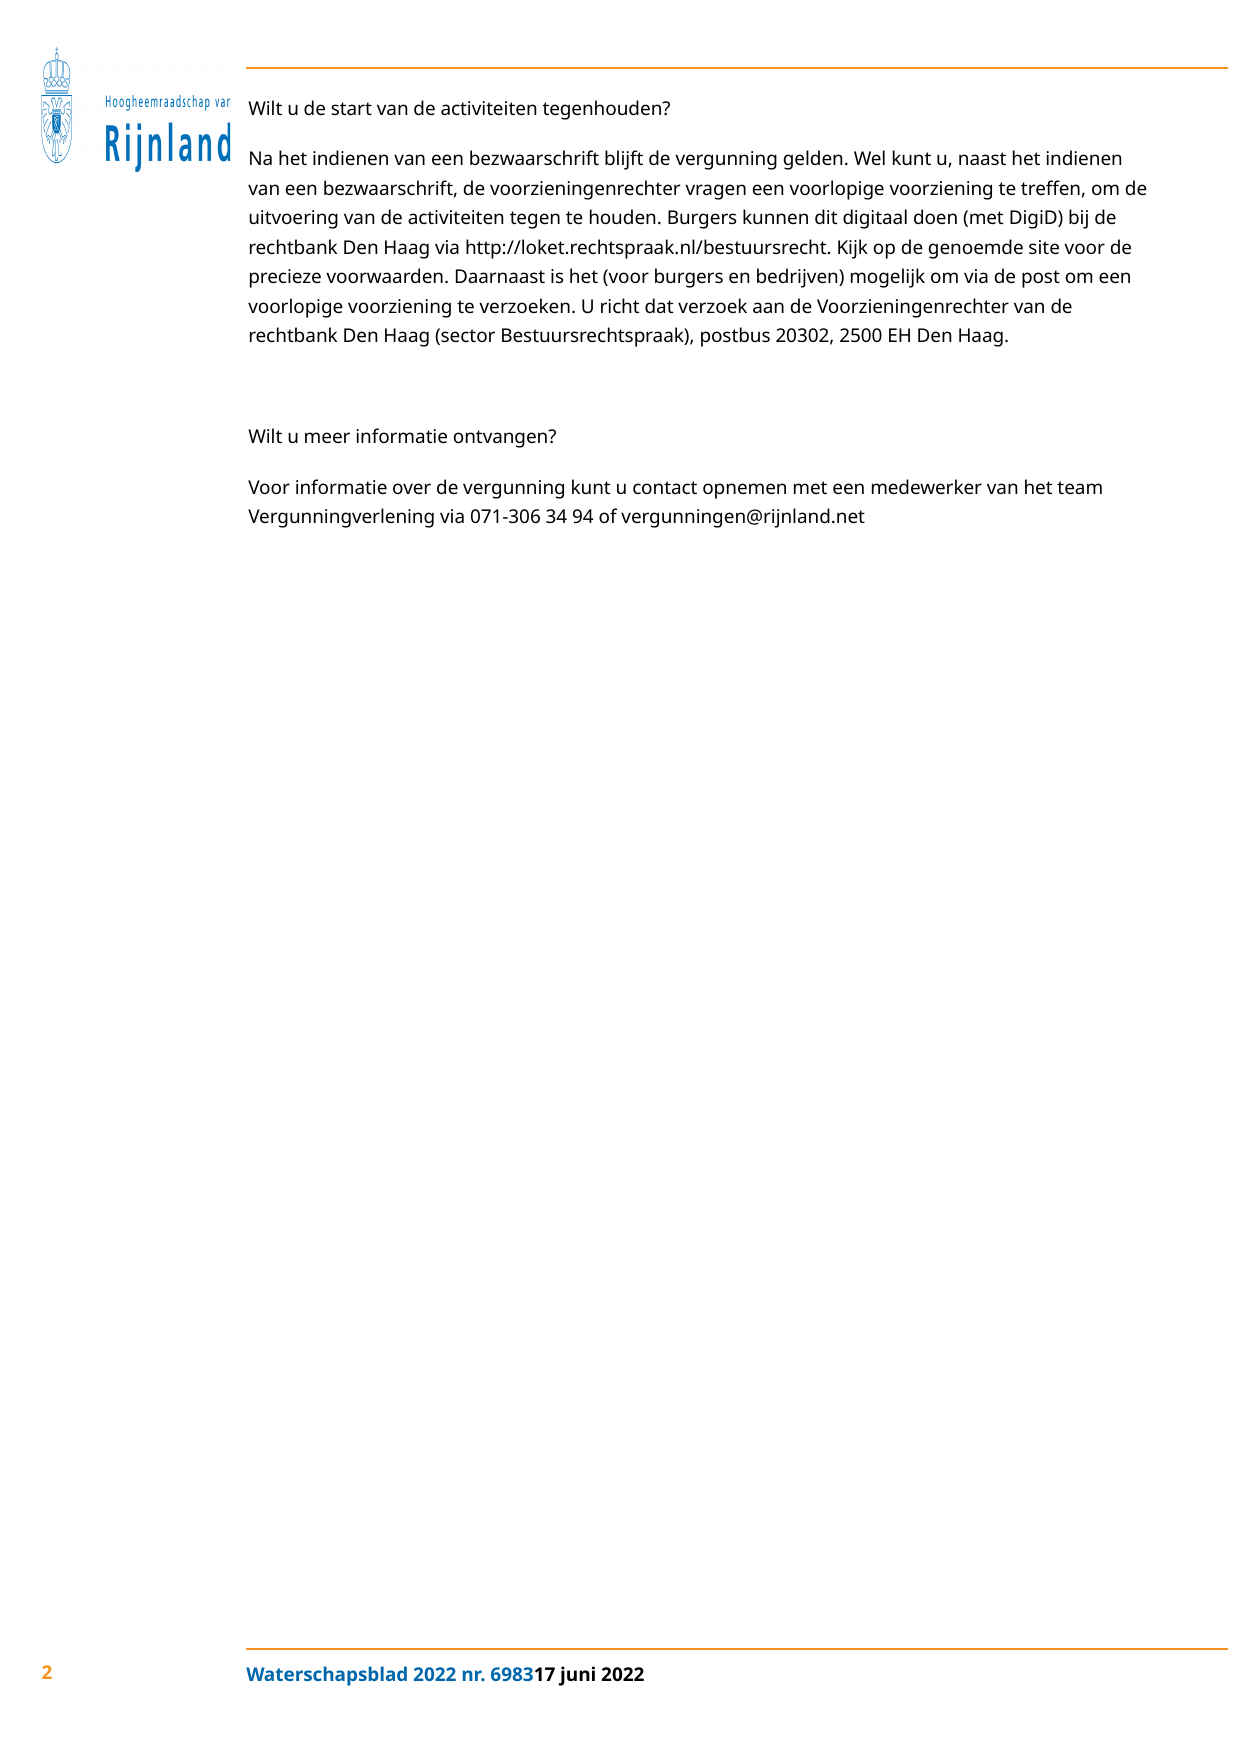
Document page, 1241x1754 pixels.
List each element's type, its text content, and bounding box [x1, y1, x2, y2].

picture [41, 47, 231, 172]
text Na het indienen van een bezwaarschrift blijft de vergunning gelden. Wel kunt u, naast het indienen van een bezwaarschrift, de voorzieningenrechter vragen een voorlopige voorziening te treffen, om de uitvoering van de activiteiten tegen te houden. Burgers kunnen dit digitaal doen (met DigiD) bij de rechtbank Den Haag via http://loket.rechtspraak.nl/bestuursrecht. Kijk op de genoemde site voor de precieze voorwaarden. Daarnaast is het (voor burgers en bedrijven) mogelijk om via de post om een voorlopige voorziening te verzoeken. U richt dat verzoek aan de Voorzieningenrechter van de rechtbank Den Haag (sector Bestuursrechtspraak), postbus 20302, 2500 EH Den Haag. [248, 145, 1152, 348]
text Wilt u de start van de activiteiten tegenhouden? [248, 95, 1152, 121]
text Voor informatie over de vergunning kunt u contact opnemen met een medewerker van het team Vergunningverlening via 071-306 34 94 of vergunningen@rijnland.net [248, 474, 1152, 529]
text Wilt u meer informatie ontvangen? [248, 423, 1152, 449]
